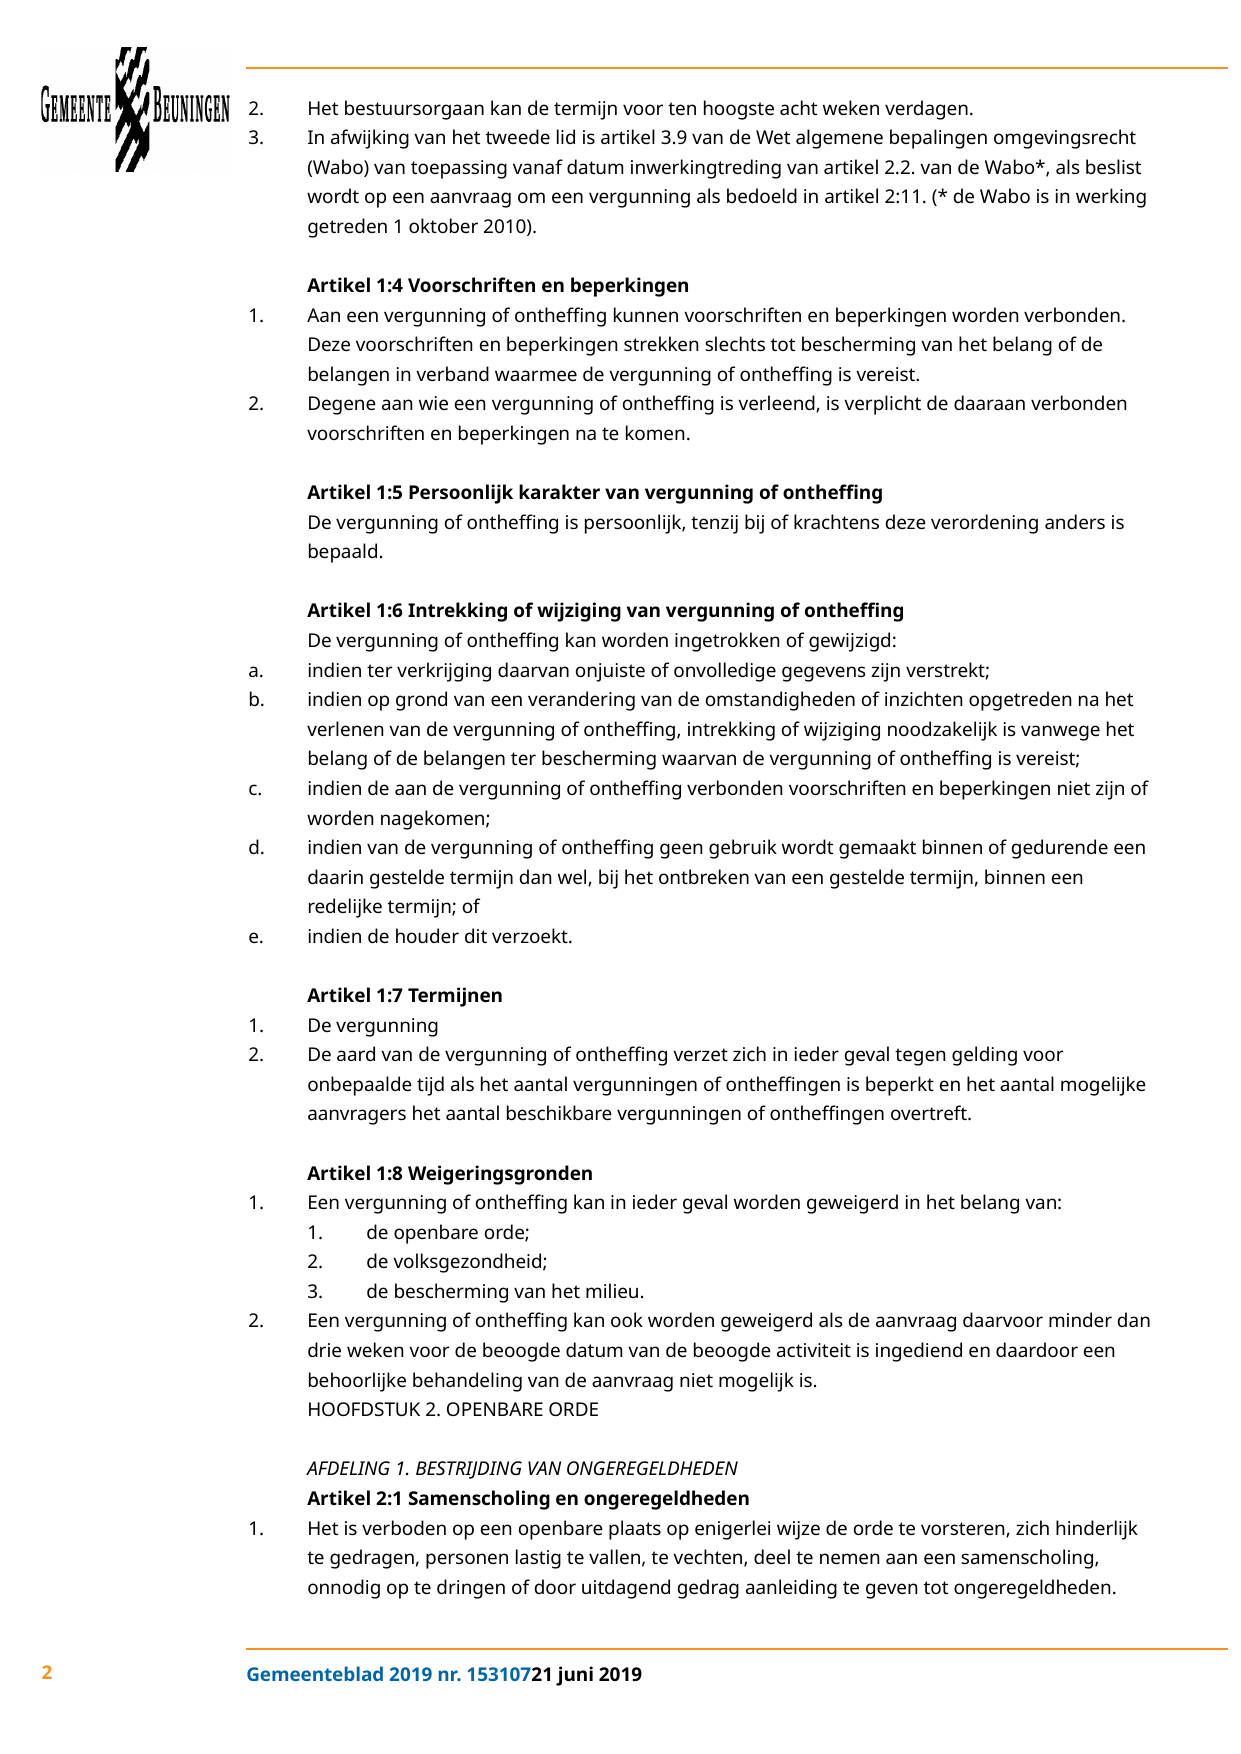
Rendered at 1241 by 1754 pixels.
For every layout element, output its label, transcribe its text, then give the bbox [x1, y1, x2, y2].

list De aard van de vergunning of ontheffing verzet zich in ieder geval tegen gelding voor onbepaalde tijd als het aantal vergunningen of ontheffingen is beperkt en het aantal mogelijke aanvragers het aantal beschikbare vergunningen of ontheffingen overtreft. [248, 1041, 1152, 1126]
list indien op grond van een verandering van de omstandigheden of inzichten opgetreden na het verlenen van de vergunning of ontheffing, intrekking of wijziging noodzakelijk is vanwege het belang of de belangen ter bescherming waarvan de vergunning of ontheffing is vereist; [248, 686, 1152, 771]
list Het bestuursorgaan kan de termijn voor ten hoogste acht weken verdagen. [248, 95, 1152, 121]
list indien ter verkrijging daarvan onjuiste of onvolledige gegevens zijn verstrekt; [248, 657, 1152, 683]
list indien de houder dit verzoekt. [248, 923, 1152, 949]
list Degene aan wie een vergunning of ontheffing is verleend, is verplicht de daaraan verbonden voorschriften en beperkingen na te komen. [248, 391, 1152, 446]
list Artikel 1:8 Weigeringsgronden [248, 1160, 1152, 1186]
list De vergunning of ontheffing is persoonlijk, tenzij bij of krachtens deze verordening anders is bepaald. [248, 509, 1152, 564]
list Aan een vergunning of ontheffing kunnen voorschriften en beperkingen worden verbonden. Deze voorschriften en beperkingen strekken slechts tot bescherming van het belang of de belangen in verband waarmee de vergunning of ontheffing is vereist. [248, 302, 1152, 387]
list In afwijking van het tweede lid is artikel 3.9 van de Wet algemene bepalingen omgevingsrecht (Wabo) van toepassing vanaf datum inwerkingtreding van artikel 2.2. van de Wabo*, als beslist wordt op een aanvraag om een vergunning als bedoeld in artikel 2:11. (* de Wabo is in werking getreden 1 oktober 2010). [248, 124, 1152, 239]
list De vergunning of ontheffing kan worden ingetrokken of gewijzigd: [248, 627, 1152, 653]
list Het is verboden op een openbare plaats op enigerlei wijze de orde te vorsteren, zich hinderlijk te gedragen, personen lastig te vallen, te vechten, deel te nemen aan een samenscholing, onnodig op te dringen of door uitdagend gedrag aanleiding te geven tot ongeregeldheden. [248, 1515, 1152, 1600]
list de volksgezondheid; [307, 1248, 1152, 1274]
list de bescherming van het milieu. [307, 1278, 1152, 1304]
list indien de aan de vergunning of ontheffing verbonden voorschriften en beperkingen niet zijn of worden nagekomen; [248, 775, 1152, 831]
picture [41, 47, 231, 172]
list AFDELING 1. BESTRIJDING VAN ONGEREGELDHEDEN [248, 1456, 1152, 1481]
list Artikel 1:4 Voorschriften en beperkingen [248, 272, 1152, 298]
list Artikel 1:5 Persoonlijk karakter van vergunning of ontheffing [248, 479, 1152, 505]
list Een vergunning of ontheffing kan in ieder geval worden geweigerd in het belang van: [248, 1189, 1152, 1215]
list Een vergunning of ontheffing kan ook worden geweigerd als de aanvraag daarvoor minder dan drie weken voor de beoogde datum van de beoogde activiteit is ingediend en daardoor een behoorlijke behandeling van de aanvraag niet mogelijk is. [248, 1308, 1152, 1393]
list Artikel 1:6 Intrekking of wijziging van vergunning of ontheffing [248, 598, 1152, 623]
list De vergunning [248, 1012, 1152, 1038]
list HOOFDSTUK 2. OPENBARE ORDE [248, 1396, 1152, 1422]
list de openbare orde; [307, 1219, 1152, 1245]
list Artikel 2:1 Samenscholing en ongeregeldheden [248, 1485, 1152, 1511]
list indien van de vergunning of ontheffing geen gebruik wordt gemaakt binnen of gedurende een daarin gestelde termijn dan wel, bij het ontbreken van een gestelde termijn, binnen een redelijke termijn; of [248, 834, 1152, 919]
list Artikel 1:7 Termijnen [248, 982, 1152, 1008]
